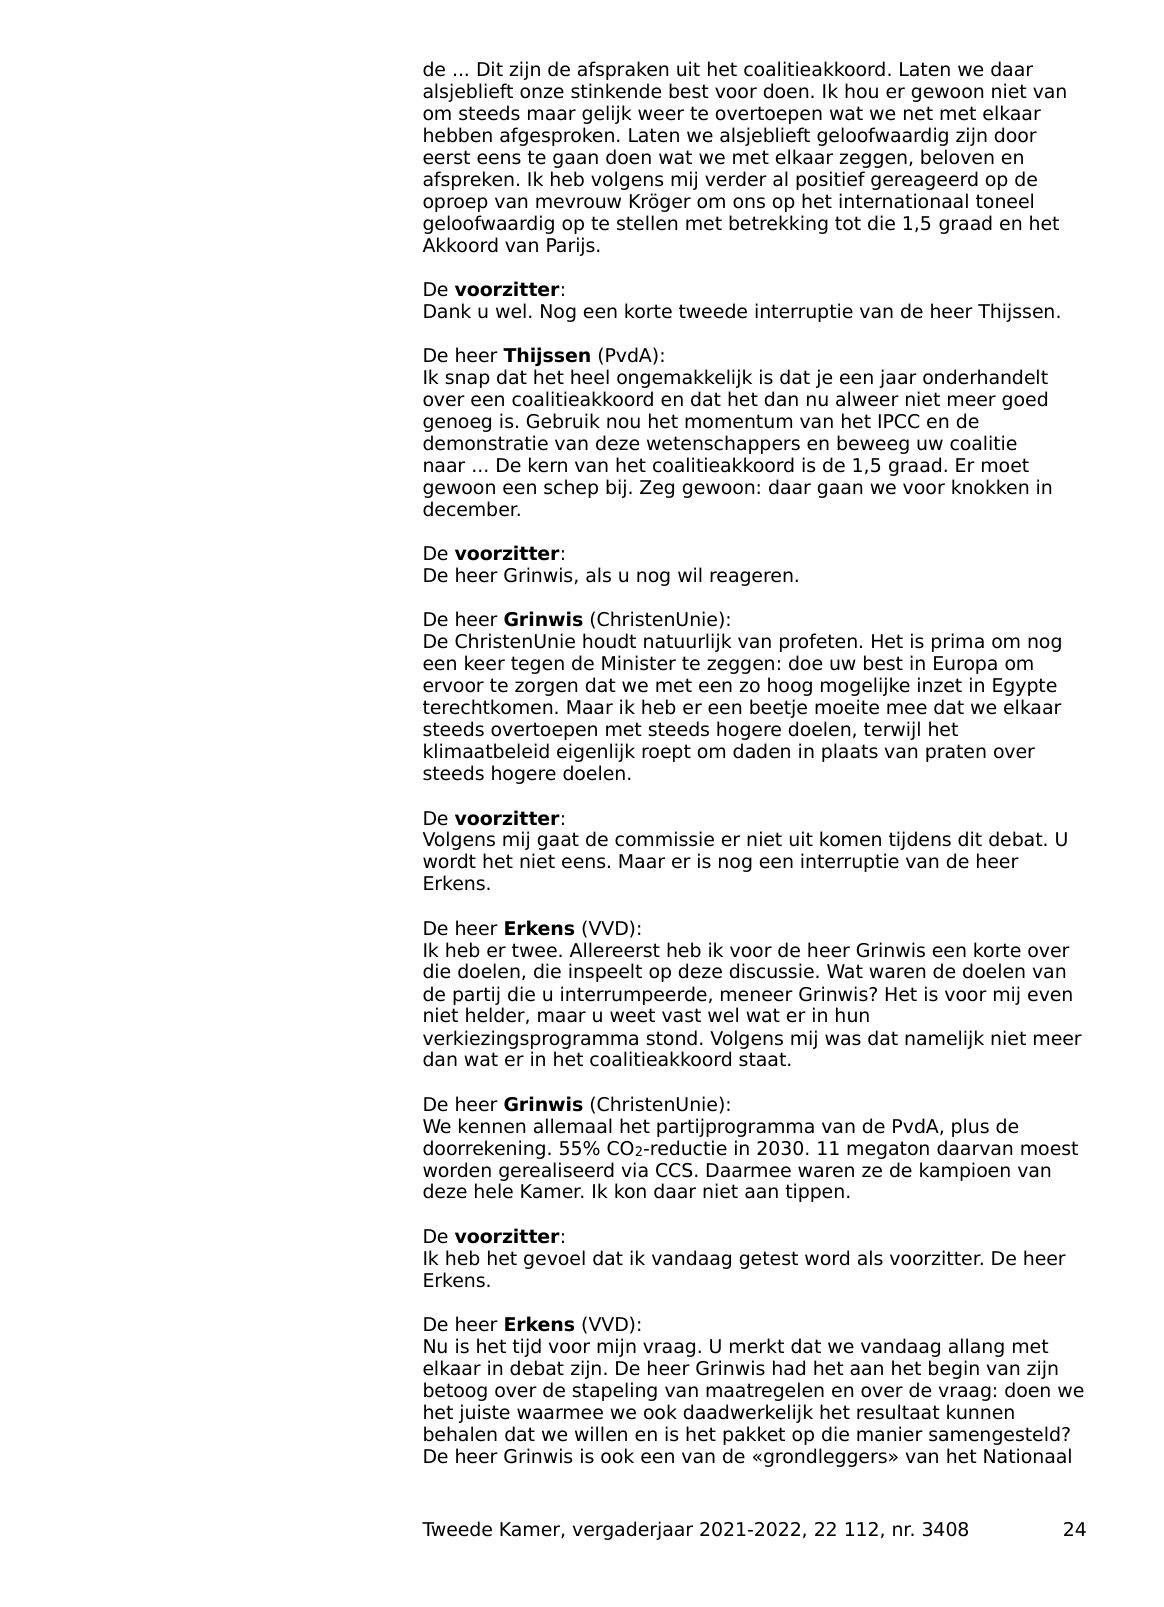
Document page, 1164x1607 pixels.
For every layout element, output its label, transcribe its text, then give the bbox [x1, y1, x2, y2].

text De heer Erkens (VVD): [422, 917, 1087, 939]
text De voorzitter: [422, 1226, 1087, 1248]
text Dank u wel. Nog een korte tweede interruptie van de heer Thijssen. [422, 301, 1087, 323]
text De heer Grinwis (ChristenUnie): [422, 1093, 1087, 1116]
text Ik heb het gevoel dat ik vandaag getest word als voorzitter. De heer Erkens. [422, 1248, 1087, 1292]
text De voorzitter: [422, 279, 1087, 301]
text de ... Dit zijn de afspraken uit het coalitieakkoord. Laten we daar alsjeblieft onze stinkende best voor doen. Ik hou er gewoon niet van om steeds maar gelijk weer te overtoepen wat we net met elkaar hebben afgesproken. Laten we alsjeblieft geloofwaardig zijn door eerst eens te gaan doen wat we met elkaar zeggen, beloven en afspreken. Ik heb volgens mij verder al positief gereageerd op de oproep van mevrouw Kröger om ons op het internationaal toneel geloofwaardig op te stellen met betrekking tot die 1,5 graad en het Akkoord van Parijs. [422, 59, 1087, 257]
text Ik snap dat het heel ongemakkelijk is dat je een jaar onderhandelt over een coalitieakkoord en dat het dan nu alweer niet meer goed genoeg is. Gebruik nou het momentum van het IPCC en de demonstratie van deze wetenschappers en beweeg uw coalitie naar ... De kern van het coalitieakkoord is de 1,5 graad. Er moet gewoon een schep bij. Zeg gewoon: daar gaan we voor knokken in december. [422, 367, 1087, 521]
text Nu is het tijd voor mijn vraag. U merkt dat we vandaag allang met elkaar in debat zijn. De heer Grinwis had het aan het begin van zijn betoog over de stapeling van maatregelen en over de vraag: doen we het juiste waarmee we ook daadwerkelijk het resultaat kunnen behalen dat we willen en is het pakket op die manier samengesteld? De heer Grinwis is ook een van de «grondleggers» van het Nationaal [422, 1336, 1087, 1468]
text De heer Thijssen (PvdA): [422, 345, 1087, 367]
text De heer Grinwis, als u nog wil reageren. [422, 565, 1087, 587]
text De heer Grinwis (ChristenUnie): [422, 609, 1087, 631]
text De voorzitter: [422, 807, 1087, 829]
text Ik heb er twee. Allereerst heb ik voor de heer Grinwis een korte over die doelen, die inspeelt op deze discussie. Wat waren de doelen van de partij die u interrumpeerde, meneer Grinwis? Het is voor mij even niet helder, maar u weet vast wel wat er in hun verkiezingsprogramma stond. Volgens mij was dat namelijk niet meer dan wat er in het coalitieakkoord staat. [422, 939, 1087, 1071]
text De voorzitter: [422, 543, 1087, 565]
text We kennen allemaal het partijprogramma van de PvdA, plus de doorrekening. 55% CO2-reductie in 2030. 11 megaton daarvan moest worden gerealiseerd via CCS. Daarmee waren ze de kampioen van deze hele Kamer. Ik kon daar niet aan tippen. [422, 1116, 1087, 1203]
text Volgens mij gaat de commissie er niet uit komen tijdens dit debat. U wordt het niet eens. Maar er is nog een interruptie van de heer Erkens. [422, 829, 1087, 895]
text De heer Erkens (VVD): [422, 1314, 1087, 1336]
text De ChristenUnie houdt natuurlijk van profeten. Het is prima om nog een keer tegen de Minister te zeggen: doe uw best in Europa om ervoor te zorgen dat we met een zo hoog mogelijke inzet in Egypte terechtkomen. Maar ik heb er een beetje moeite mee dat we elkaar steeds overtoepen met steeds hogere doelen, terwijl het klimaatbeleid eigenlijk roept om daden in plaats van praten over steeds hogere doelen. [422, 631, 1087, 785]
